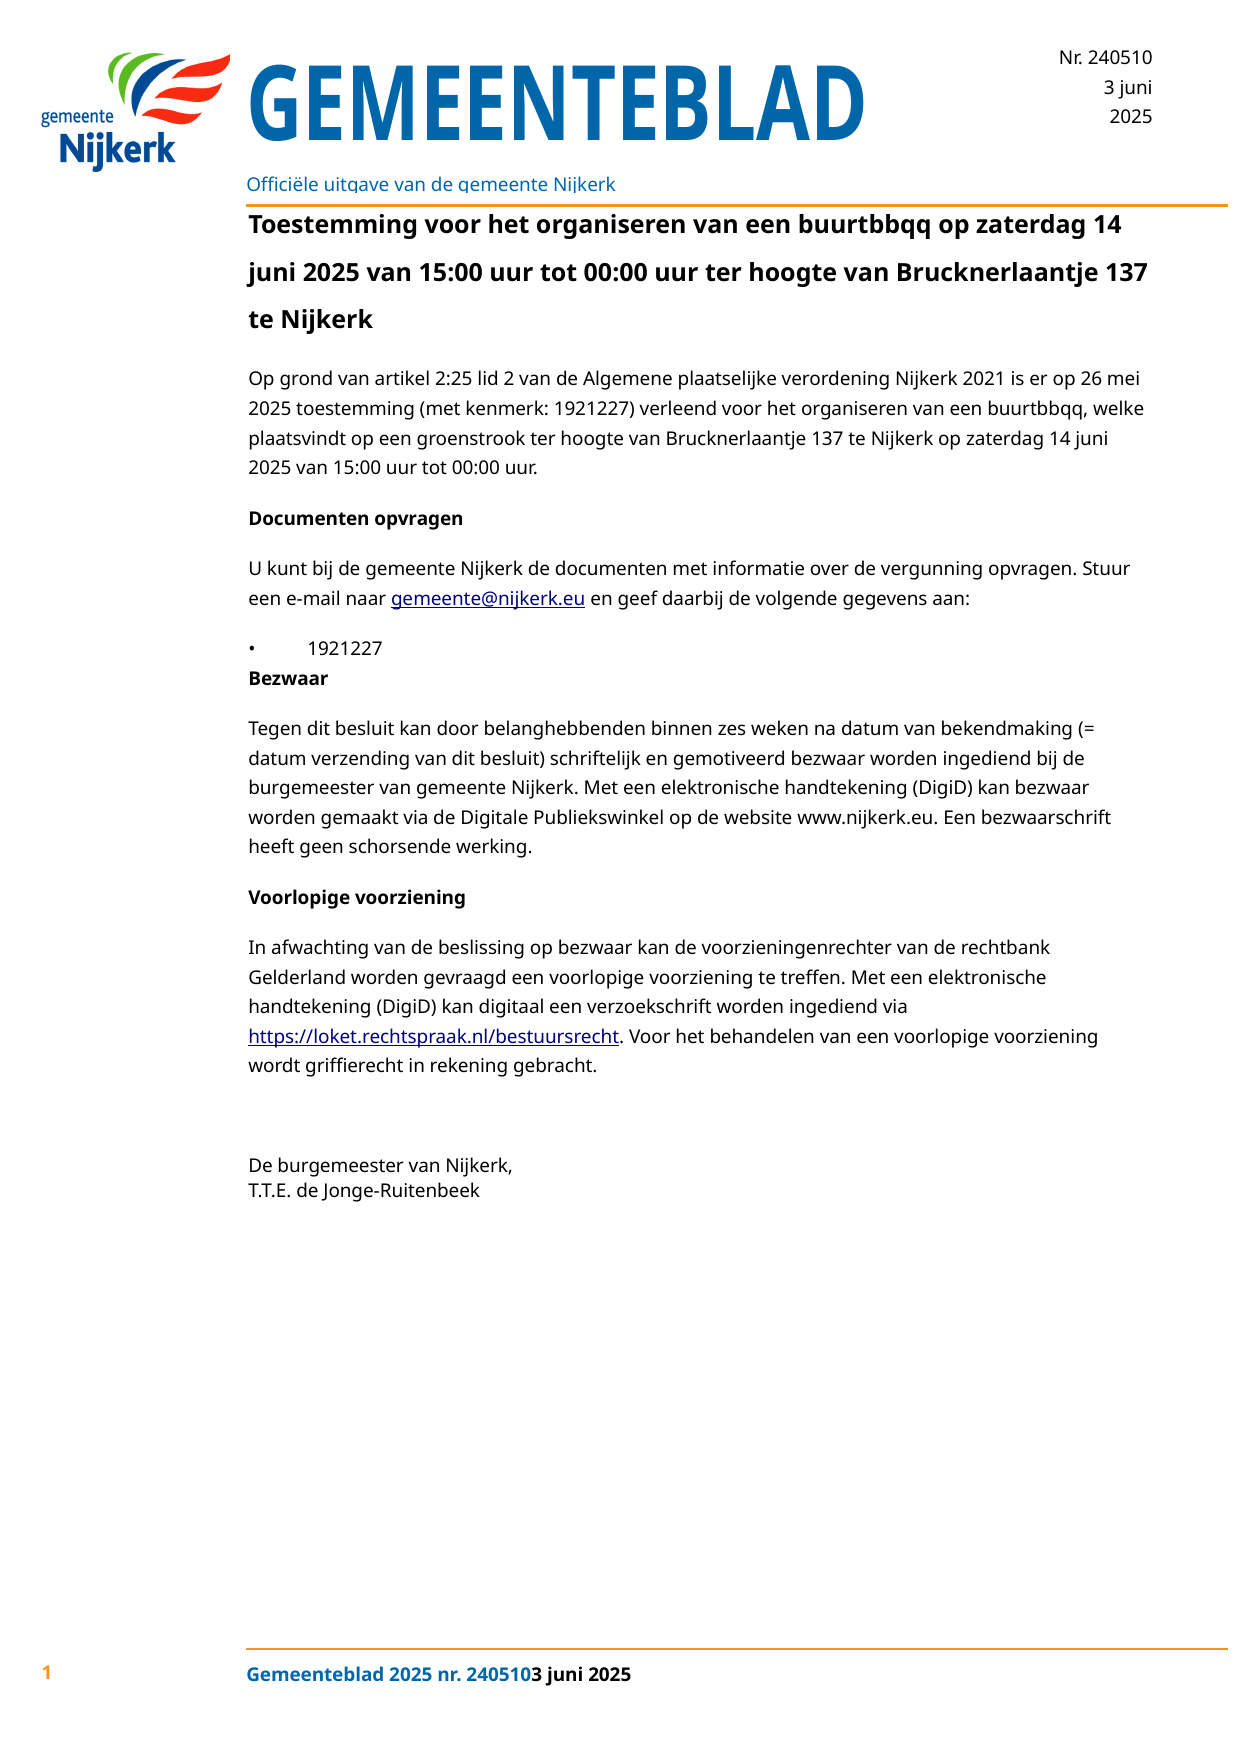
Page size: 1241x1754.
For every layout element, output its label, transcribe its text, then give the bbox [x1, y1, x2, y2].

text Toestemming voor het organiseren van een buurtbbqq op zaterdag 14 juni 2025 van 15:00 uur tot 00:00 uur ter hoogte van Brucknerlaantje 137 te Nijkerk [248, 207, 1152, 336]
list 1921227 [248, 635, 1152, 661]
text Bezwaar [248, 665, 1152, 690]
text In afwachting van de beslissing op bezwaar kan de voorzieningenrechter van de rechtbank Gelderland worden gevraagd een voorlopige voorziening te treffen. Met een elektronische handtekening (DigiD) kan digitaal een verzoekschrift worden ingediend via https://loket.rechtspraak.nl/bestuursrecht. Voor het behandelen van een voorlopige voorziening wordt griffierecht in rekening gebracht. [248, 934, 1152, 1078]
text Documenten opvragen [248, 505, 1152, 530]
text U kunt bij de gemeente Nijkerk de documenten met informatie over de vergunning opvragen. Stuur een e-mail naar gemeente@nijkerk.eu en geef daarbij de volgende gegevens aan: [248, 555, 1152, 610]
text Voorlopige voorziening [248, 884, 1152, 909]
text De burgemeester van Nijkerk, [248, 1152, 1152, 1178]
text T.T.E. de Jonge-Ruitenbeek [248, 1178, 1152, 1203]
picture [41, 47, 231, 172]
text Op grond van artikel 2:25 lid 2 van de Algemene plaatselijke verordening Nijkerk 2021 is er op 26 mei 2025 toestemming (met kenmerk: 1921227) verleend voor het organiseren van een buurtbbqq, welke plaatsvindt op een groenstrook ter hoogte van Brucknerlaantje 137 te Nijkerk op zaterdag 14 juni 2025 van 15:00 uur tot 00:00 uur. [248, 366, 1152, 480]
text Tegen dit besluit kan door belanghebbenden binnen zes weken na datum van bekendmaking (= datum verzending van dit besluit) schriftelijk en gemotiveerd bezwaar worden ingediend bij de burgemeester van gemeente Nijkerk. Met een elektronische handtekening (DigiD) kan bezwaar worden gemaakt via de Digitale Publiekswinkel op de website www.nijkerk.eu. Een bezwaarschrift heeft geen schorsende werking. [248, 715, 1152, 859]
